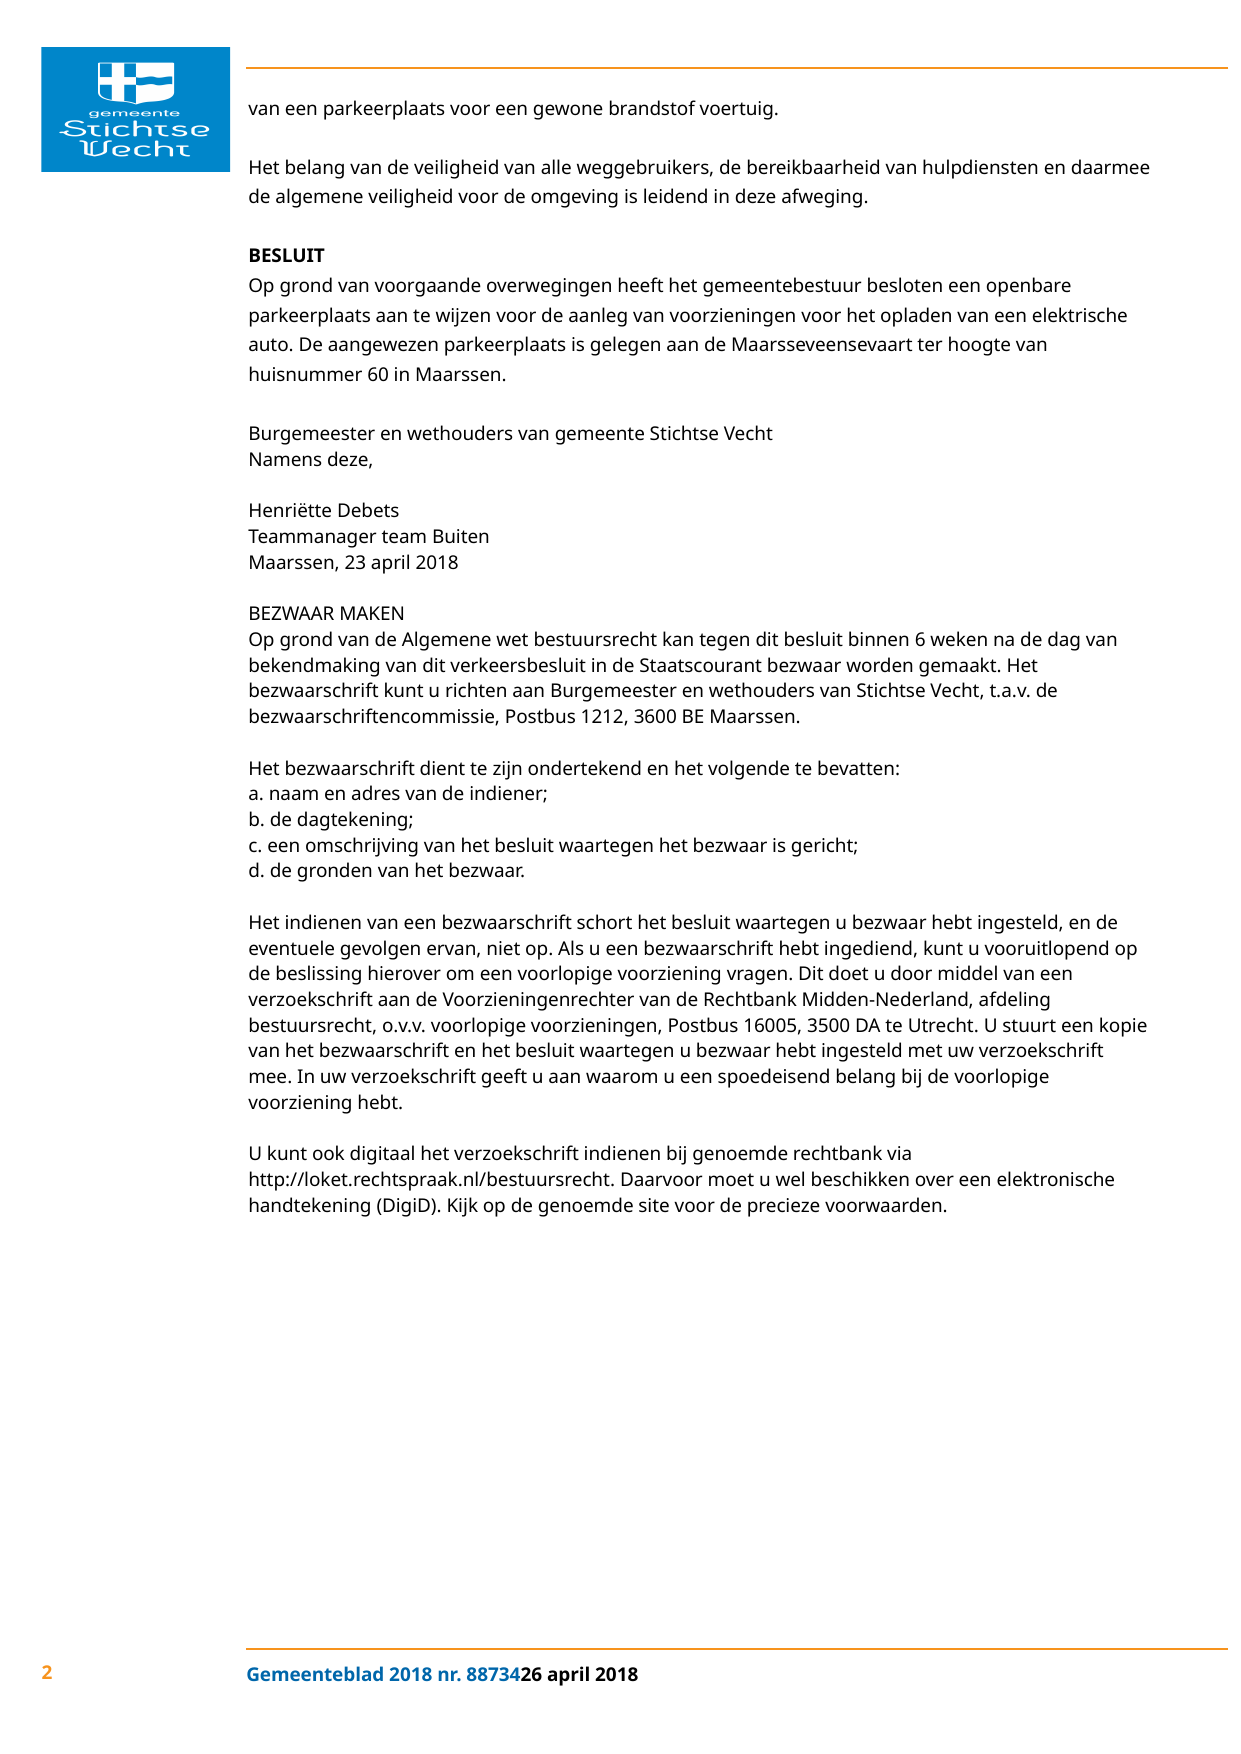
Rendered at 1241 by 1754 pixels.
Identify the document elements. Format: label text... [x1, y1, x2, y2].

text Maarssen, 23 april 2018 [248, 549, 1152, 574]
text Teammanager team Buiten [248, 523, 1152, 549]
text d. de gronden van het bezwaar. [248, 858, 1152, 883]
text Namens deze, [248, 446, 1152, 472]
text van een parkeerplaats voor een gewone brandstof voertuig. [248, 95, 1152, 121]
picture [137, 63, 174, 103]
text Burgemeester en wethouders van gemeente Stichtse Vecht [248, 420, 1152, 446]
text U kunt ook digitaal het verzoekschrift indienen bij genoemde rechtbank via http://loket.rechtspraak.nl/bestuursrecht. Daarvoor moet u wel beschikken over een elektronische handtekening (DigiD). Kijk op de genoemde site voor de precieze voorwaarden. [248, 1141, 1152, 1218]
text Op grond van de Algemene wet bestuursrecht kan tegen dit besluit binnen 6 weken na de dag van bekendmaking van dit verkeersbesluit in de Staatscourant bezwaar worden gemaakt. Het bezwaarschrift kunt u richten aan Burgemeester en wethouders van Stichtse Vecht, t.a.v. de bezwaarschriftencommissie, Postbus 1212, 3600 BE Maarssen. [248, 626, 1152, 729]
text Het belang van de veiligheid van alle weggebruikers, de bereikbaarheid van hulpdiensten en daarmee de algemene veiligheid voor de omgeving is leidend in deze afweging. [248, 154, 1152, 209]
text BEZWAAR MAKEN [248, 600, 1152, 626]
picture [99, 63, 135, 101]
text Het bezwaarschrift dient te zijn ondertekend en het volgende te bevatten: [248, 755, 1152, 780]
text Henriëtte Debets [248, 497, 1152, 523]
text b. de dagtekening; [248, 806, 1152, 832]
text Op grond van voorgaande overwegingen heeft het gemeentebestuur besloten een openbare parkeerplaats aan te wijzen voor de aanleg van voorzieningen voor het opladen van een elektrische auto. De aangewezen parkeerplaats is gelegen aan de Maarsseveensevaart ter hoogte van huisnummer 60 in Maarssen. [248, 272, 1152, 387]
text c. een omschrijving van het besluit waartegen het bezwaar is gericht; [248, 832, 1152, 858]
text BESLUIT [248, 243, 1152, 268]
text a. naam en adres van de indiener; [248, 780, 1152, 806]
text Het indienen van een bezwaarschrift schort het besluit waartegen u bezwaar hebt ingesteld, en de eventuele gevolgen ervan, niet op. Als u een bezwaarschrift hebt ingediend, kunt u vooruitlopend op de beslissing hierover om een voorlopige voorziening vragen. Dit doet u door middel van een verzoekschrift aan de Voorzieningenrechter van de Rechtbank Midden-Nederland, afdeling bestuursrecht, o.v.v. voorlopige voorzieningen, Postbus 16005, 3500 DA te Utrecht. U stuurt een kopie van het bezwaarschrift en het besluit waartegen u bezwaar hebt ingesteld met uw verzoekschrift mee. In uw verzoekschrift geeft u aan waarom u een spoedeisend belang bij de voorlopige voorziening hebt. [248, 909, 1152, 1115]
